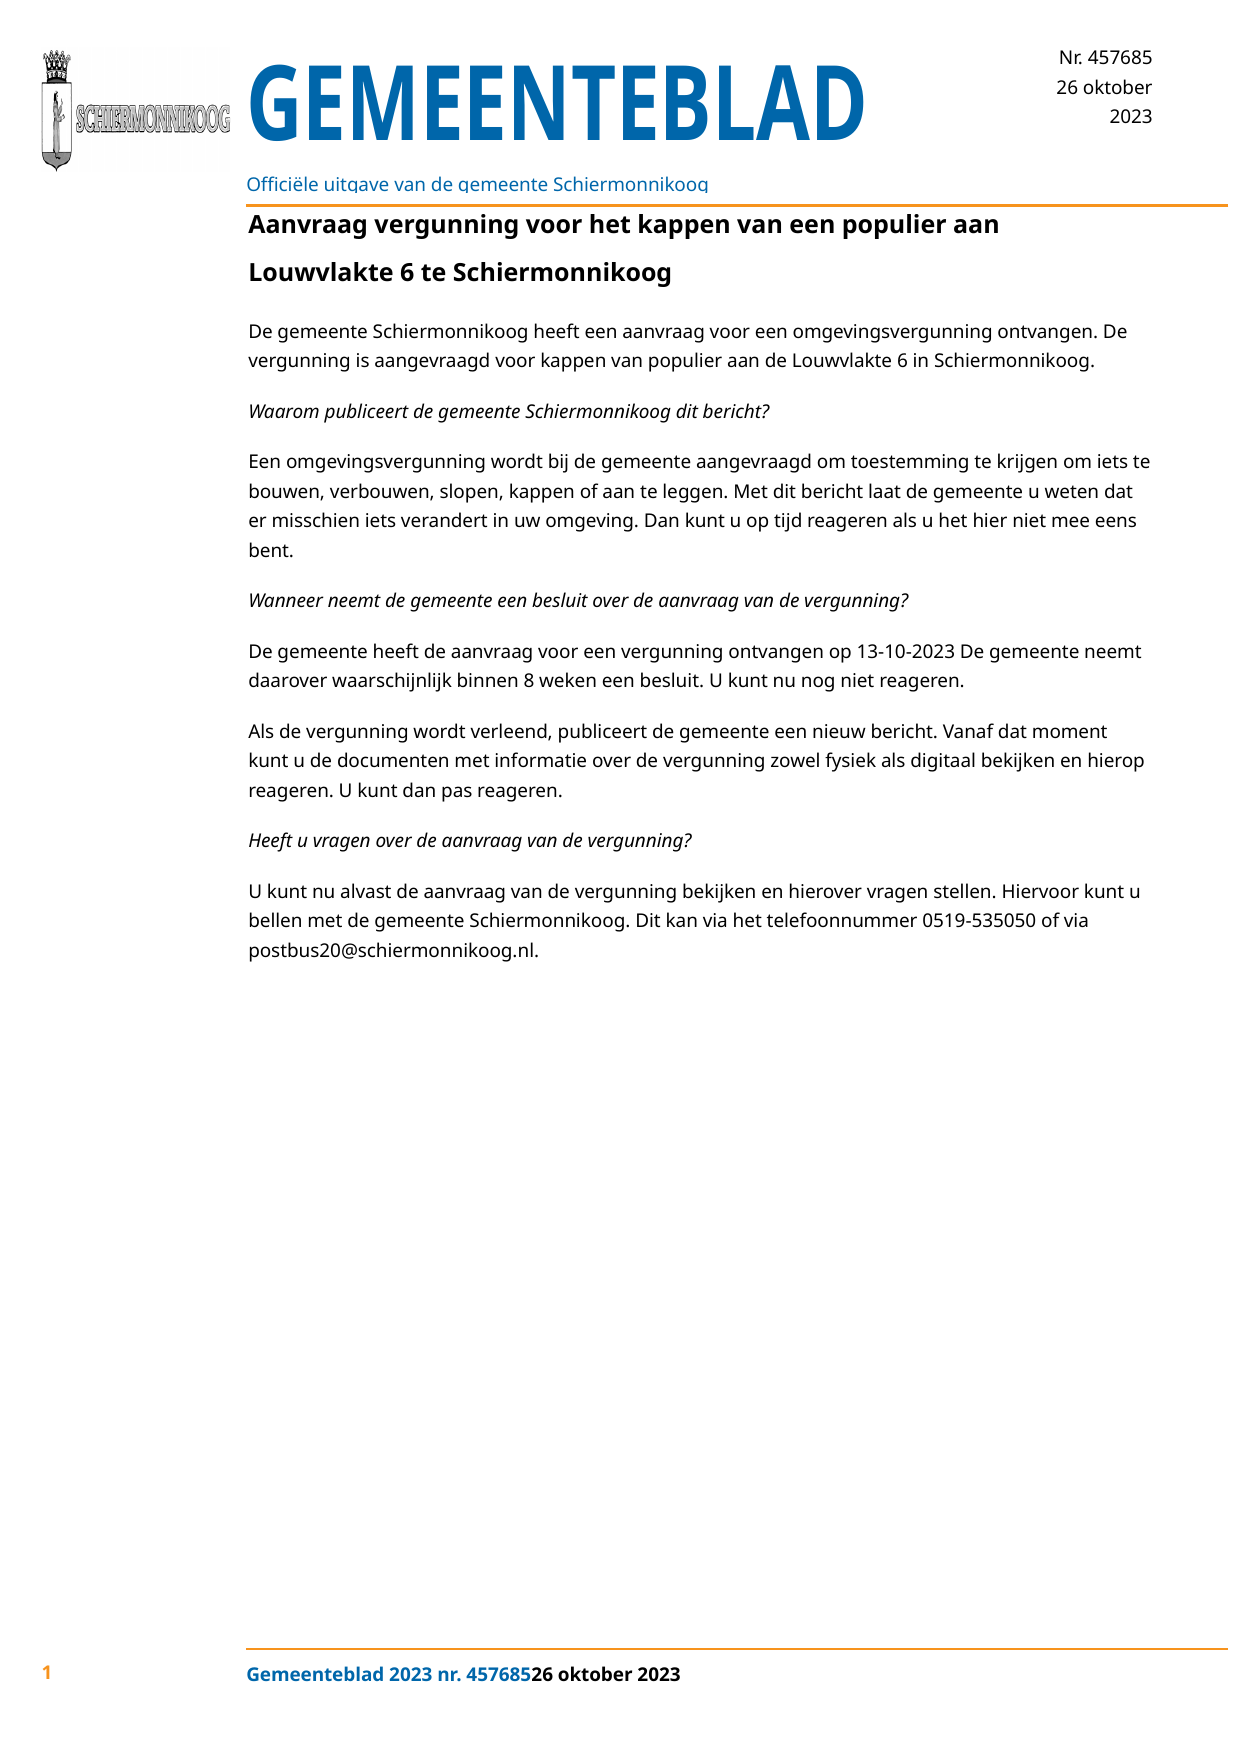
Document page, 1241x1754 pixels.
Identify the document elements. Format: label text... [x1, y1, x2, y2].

text Aanvraag vergunning voor het kappen van een populier aan Louwvlakte 6 te Schiermonnikoog [248, 207, 1152, 288]
text U kunt nu alvast de aanvraag van de vergunning bekijken en hierover vragen stellen. Hiervoor kunt u bellen met de gemeente Schiermonnikoog. Dit kan via het telefoonnummer 0519-535050 of via postbus20@schiermonnikoog.nl. [248, 878, 1152, 963]
text Wanneer neemt de gemeente een besluit over de aanvraag van de vergunning? [248, 587, 1152, 613]
text Een omgevingsvergunning wordt bij de gemeente aangevraagd om toestemming te krijgen om iets te bouwen, verbouwen, slopen, kappen of aan te leggen. Met dit bericht laat de gemeente u weten dat er misschien iets verandert in uw omgeving. Dan kunt u op tijd reageren als u het hier niet mee eens bent. [248, 448, 1152, 563]
text Als de vergunning wordt verleend, publiceert de gemeente een nieuw bericht. Vanaf dat moment kunt u de documenten met informatie over de vergunning zowel fysiek als digitaal bekijken en hierop reageren. U kunt dan pas reageren. [248, 718, 1152, 803]
text Heeft u vragen over de aanvraag van de vergunning? [248, 827, 1152, 853]
text De gemeente Schiermonnikoog heeft een aanvraag voor een omgevingsvergunning ontvangen. De vergunning is aangevraagd voor kappen van populier aan de Louwvlakte 6 in Schiermonnikoog. [248, 318, 1152, 373]
text De gemeente heeft de aanvraag voor een vergunning ontvangen op 13-10-2023 De gemeente neemt daarover waarschijnlijk binnen 8 weken een besluit. U kunt nu nog niet reageren. [248, 638, 1152, 693]
picture [41, 47, 231, 172]
text Waarom publiceert de gemeente Schiermonnikoog dit bericht? [248, 398, 1152, 424]
